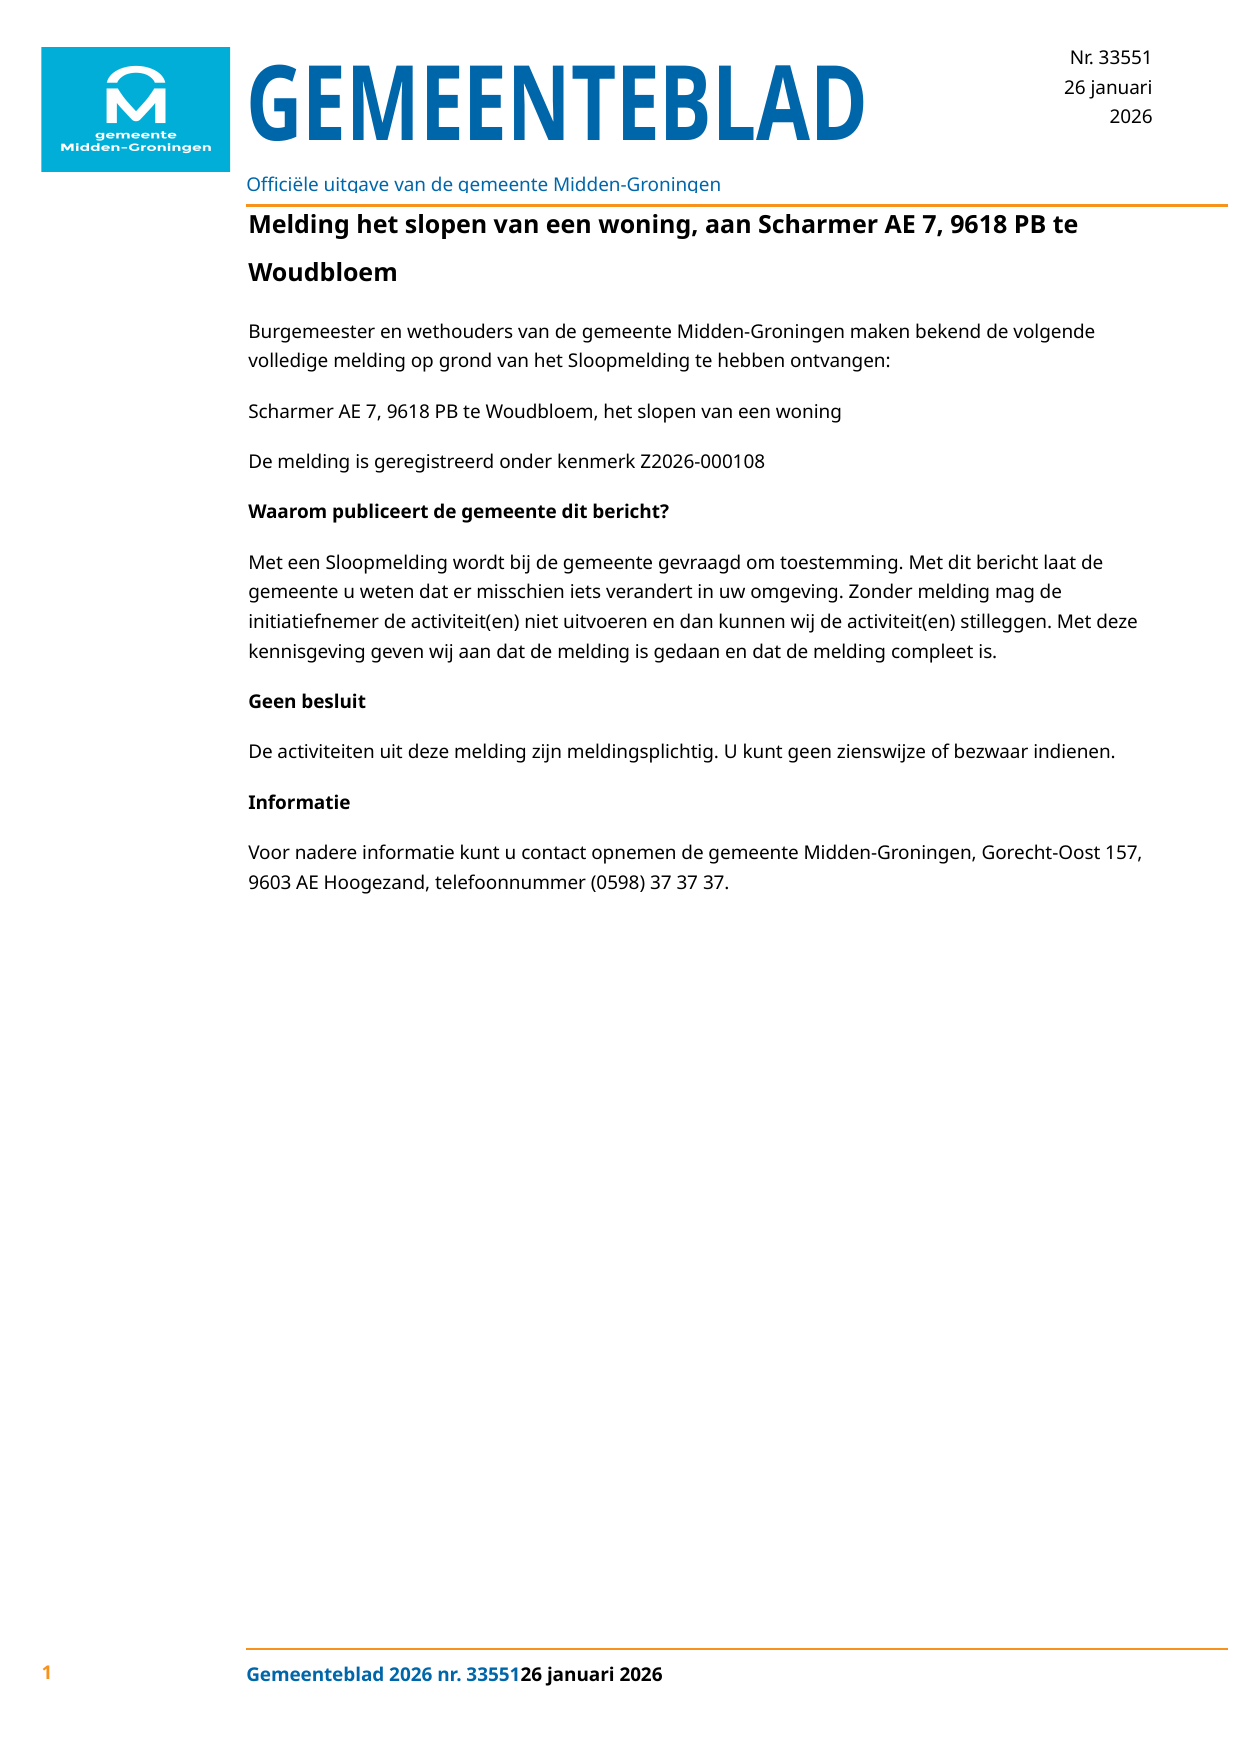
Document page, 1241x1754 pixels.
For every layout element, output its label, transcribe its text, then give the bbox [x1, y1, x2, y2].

text Scharmer AE 7, 9618 PB te Woudbloem, het slopen van een woning [248, 398, 1152, 424]
text De activiteiten uit deze melding zijn meldingsplichtig. U kunt geen zienswijze of bezwaar indienen. [248, 739, 1152, 764]
picture [107, 89, 165, 122]
text Burgemeester en wethouders van de gemeente Midden-Groningen maken bekend de volgende volledige melding op grond van het Sloopmelding te hebben ontvangen: [248, 318, 1152, 373]
picture [184, 146, 190, 153]
text De melding is geregistreerd onder kenmerk Z2026-000108 [248, 448, 1152, 474]
text Geen besluit [248, 688, 1152, 714]
text Voor nadere informatie kunt u contact opnemen de gemeente Midden-Groningen, Gorecht-Oost 157, 9603 AE Hoogezand, telefoonnummer (0598) 37 37 37. [248, 839, 1152, 895]
text Informatie [248, 789, 1152, 815]
text Melding het slopen van een woning, aan Scharmer AE 7, 9618 PB te Woudbloem [248, 207, 1152, 288]
text Met een Sloopmelding wordt bij de gemeente gevraagd om toestemming. Met dit bericht laat de gemeente u weten dat er misschien iets verandert in uw omgeving. Zonder melding mag de initiatiefnemer de activiteit(en) niet uitvoeren en dan kunnen wij de activiteit(en) stilleggen. Met deze kennisgeving geven wij aan dat de melding is gedaan en dat de melding compleet is. [248, 549, 1152, 664]
picture [108, 66, 164, 82]
text Waarom publiceert de gemeente dit bericht? [248, 499, 1152, 524]
